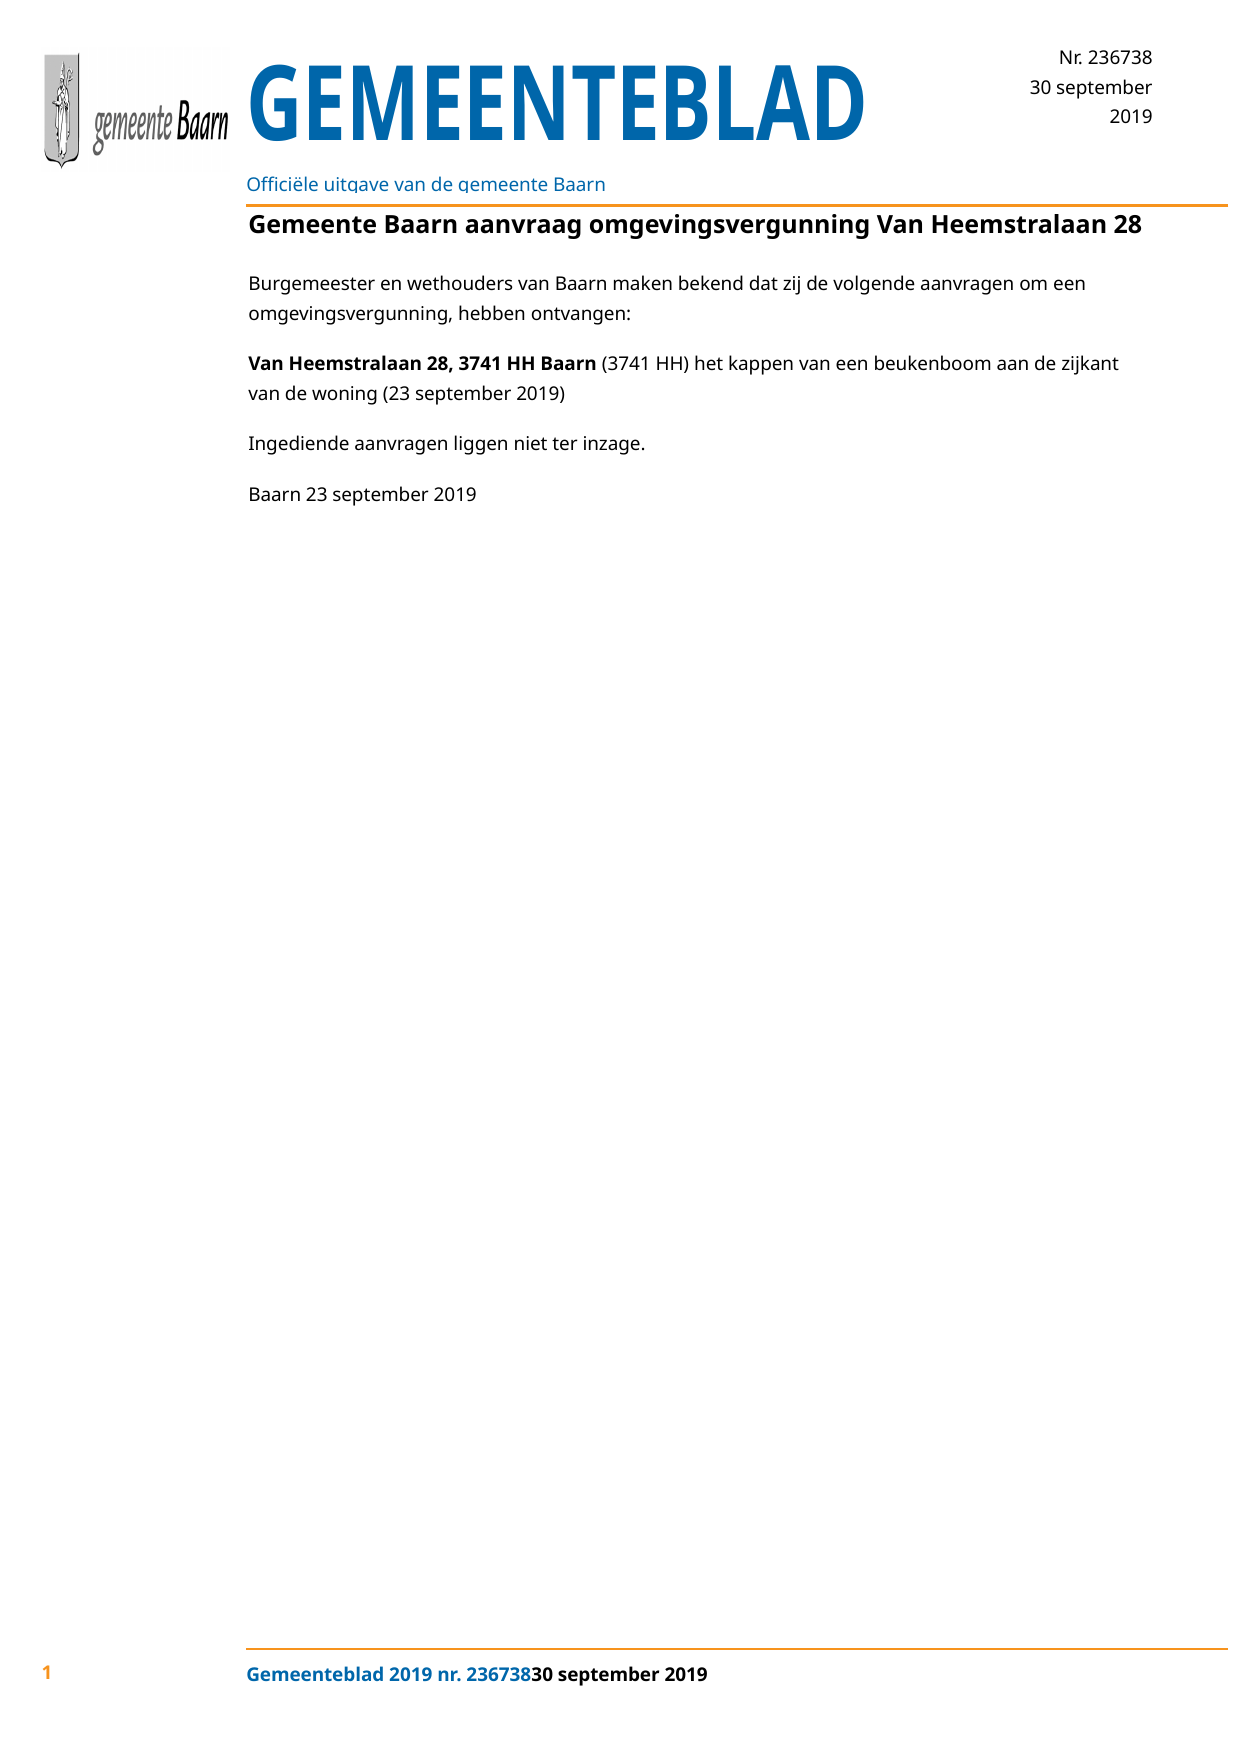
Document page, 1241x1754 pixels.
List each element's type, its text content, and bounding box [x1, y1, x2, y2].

text Van Heemstralaan 28, 3741 HH Baarn (3741 HH) het kappen van een beukenboom aan de zijkant van de woning (23 september 2019) [248, 350, 1152, 406]
text Burgemeester en wethouders van Baarn maken bekend dat zij de volgende aanvragen om een omgevingsvergunning, hebben ontvangen: [248, 270, 1152, 326]
text Baarn 23 september 2019 [248, 481, 1152, 506]
picture [41, 47, 231, 172]
text Gemeente Baarn aanvraag omgevingsvergunning Van Heemstralaan 28 [248, 207, 1152, 241]
text Ingediende aanvragen liggen niet ter inzage. [248, 430, 1152, 456]
